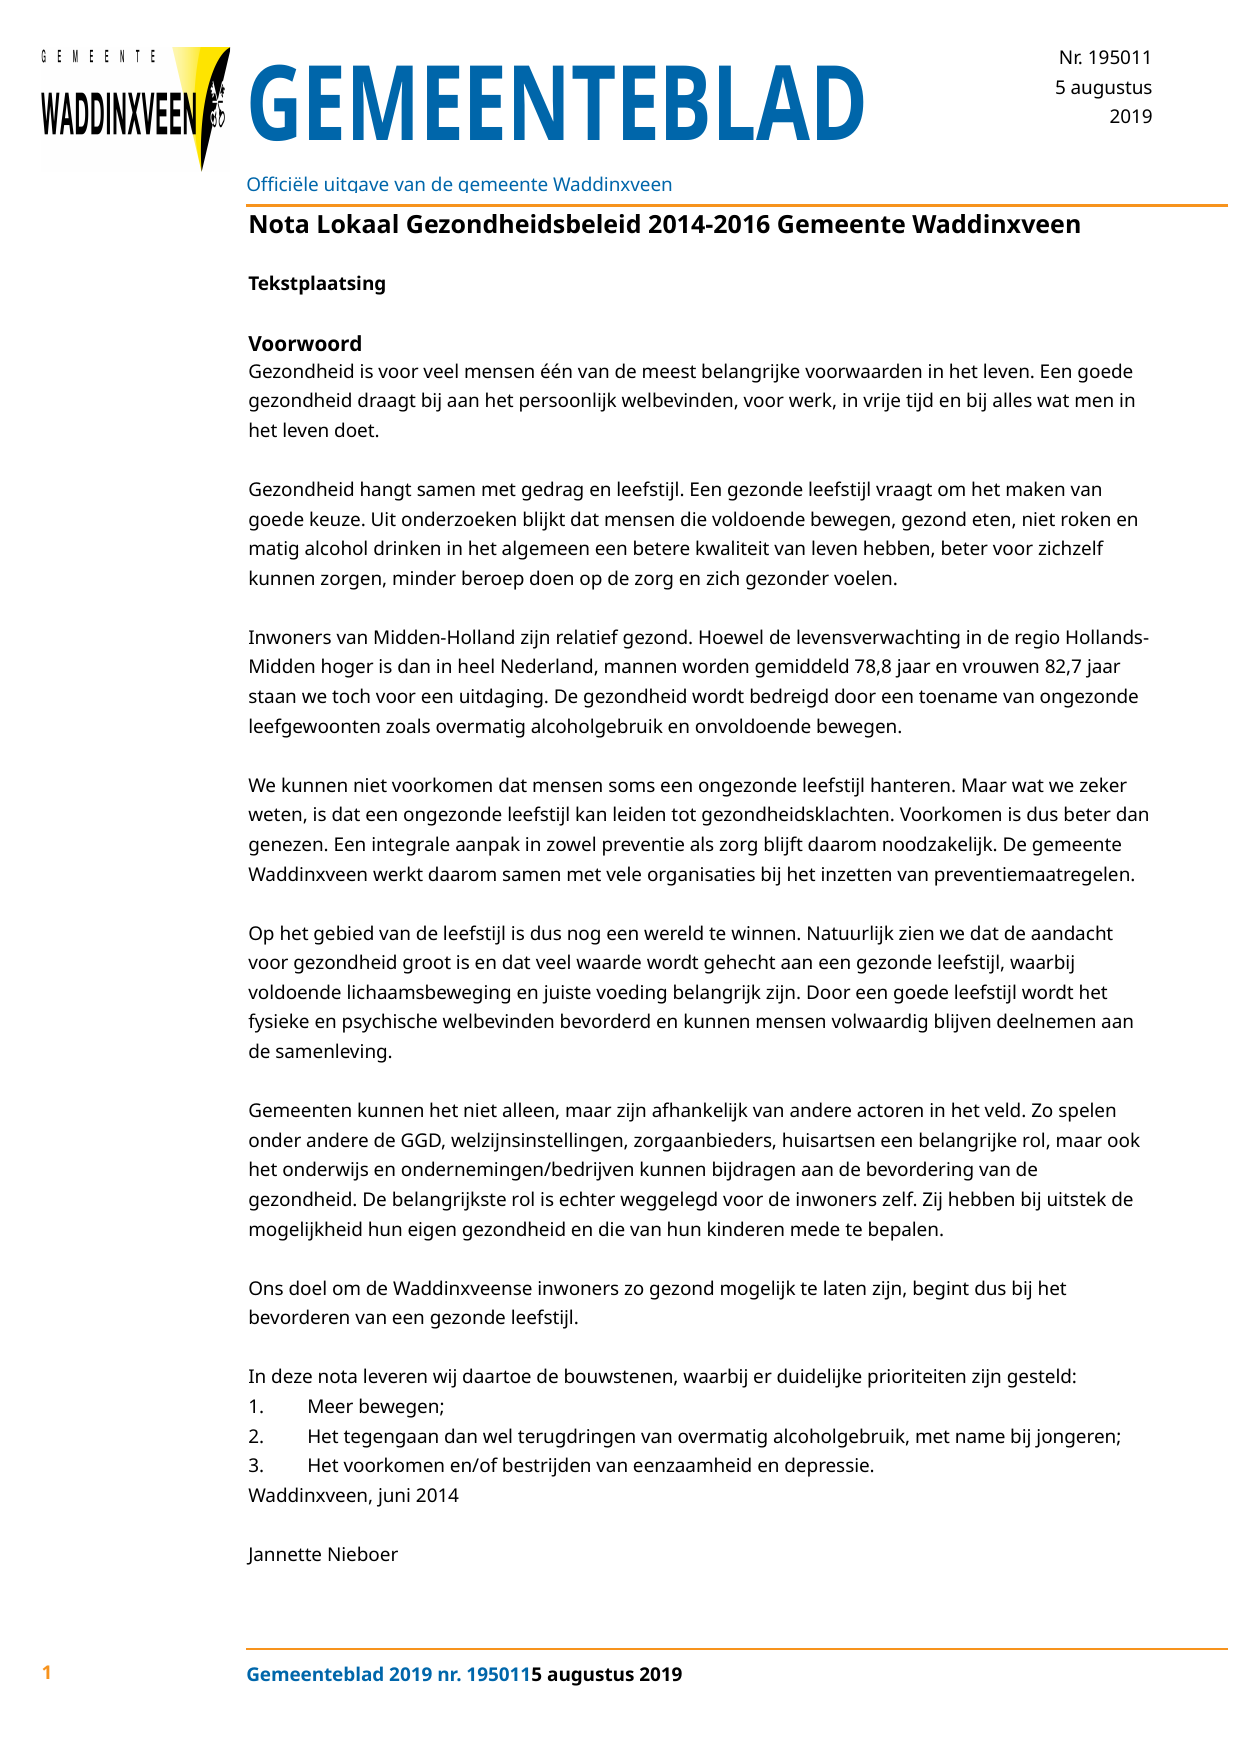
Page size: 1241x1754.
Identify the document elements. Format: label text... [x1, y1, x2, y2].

list Meer bewegen; [248, 1393, 1152, 1419]
text Ons doel om de Waddinxveense inwoners zo gezond mogelijk te laten zijn, begint dus bij het bevorderen van een gezonde leefstijl. [248, 1275, 1152, 1330]
text In deze nota leveren wij daartoe de bouwstenen, waarbij er duidelijke prioriteiten zijn gesteld: [248, 1364, 1152, 1389]
text Inwoners van Midden-Holland zijn relatief gezond. Hoewel de levensverwachting in de regio Hollands-Midden hoger is dan in heel Nederland, mannen worden gemiddeld 78,8 jaar en vrouwen 82,7 jaar staan we toch voor een uitdaging. De gezondheid wordt bedreigd door een toename van ongezonde leefgewoonten zoals overmatig alcoholgebruik en onvoldoende bewegen. [248, 624, 1152, 739]
list Het tegengaan dan wel terugdringen van overmatig alcoholgebruik, met name bij jongeren; [248, 1423, 1152, 1449]
picture [41, 47, 231, 172]
text We kunnen niet voorkomen dat mensen soms een ongezonde leefstijl hanteren. Maar wat we zeker weten, is dat een ongezonde leefstijl kan leiden tot gezondheidsklachten. Voorkomen is dus beter dan genezen. Een integrale aanpak in zowel preventie als zorg blijft daarom noodzakelijk. De gemeente Waddinxveen werkt daarom samen met vele organisaties bij het inzetten van preventiemaatregelen. [248, 772, 1152, 887]
text Nota Lokaal Gezondheidsbeleid 2014-2016 Gemeente Waddinxveen [248, 207, 1152, 241]
list Het voorkomen en/of bestrijden van eenzaamheid en depressie. [248, 1452, 1152, 1478]
text Op het gebied van de leefstijl is dus nog een wereld te winnen. Natuurlijk zien we dat de aandacht voor gezondheid groot is en dat veel waarde wordt gehecht aan een gezonde leefstijl, waarbij voldoende lichaamsbeweging en juiste voeding belangrijk zijn. Door een goede leefstijl wordt het fysieke en psychische welbevinden bevorderd en kunnen mensen volwaardig blijven deelnemen aan de samenleving. [248, 920, 1152, 1064]
text Voorwoord [248, 329, 1152, 358]
text Jannette Nieboer [248, 1541, 1152, 1567]
text Tekstplaatsing [248, 270, 1152, 296]
text Waddinxveen, juni 2014 [248, 1482, 1152, 1508]
text Gezondheid hangt samen met gedrag en leefstijl. Een gezonde leefstijl vraagt om het maken van goede keuze. Uit onderzoeken blijkt dat mensen die voldoende bewegen, gezond eten, niet roken en matig alcohol drinken in het algemeen een betere kwaliteit van leven hebben, beter voor zichzelf kunnen zorgen, minder beroep doen op de zorg en zich gezonder voelen. [248, 476, 1152, 591]
text Gezondheid is voor veel mensen één van de meest belangrijke voorwaarden in het leven. Een goede gezondheid draagt bij aan het persoonlijk welbevinden, voor werk, in vrije tijd en bij alles wat men in het leven doet. [248, 358, 1152, 443]
text Gemeenten kunnen het niet alleen, maar zijn afhankelijk van andere actoren in het veld. Zo spelen onder andere de GGD, welzijnsinstellingen, zorgaanbieders, huisartsen een belangrijke rol, maar ook het onderwijs en ondernemingen/bedrijven kunnen bijdragen aan de bevordering van de gezondheid. De belangrijkste rol is echter weggelegd voor de inwoners zelf. Zij hebben bij uitstek de mogelijkheid hun eigen gezondheid en die van hun kinderen mede te bepalen. [248, 1097, 1152, 1242]
